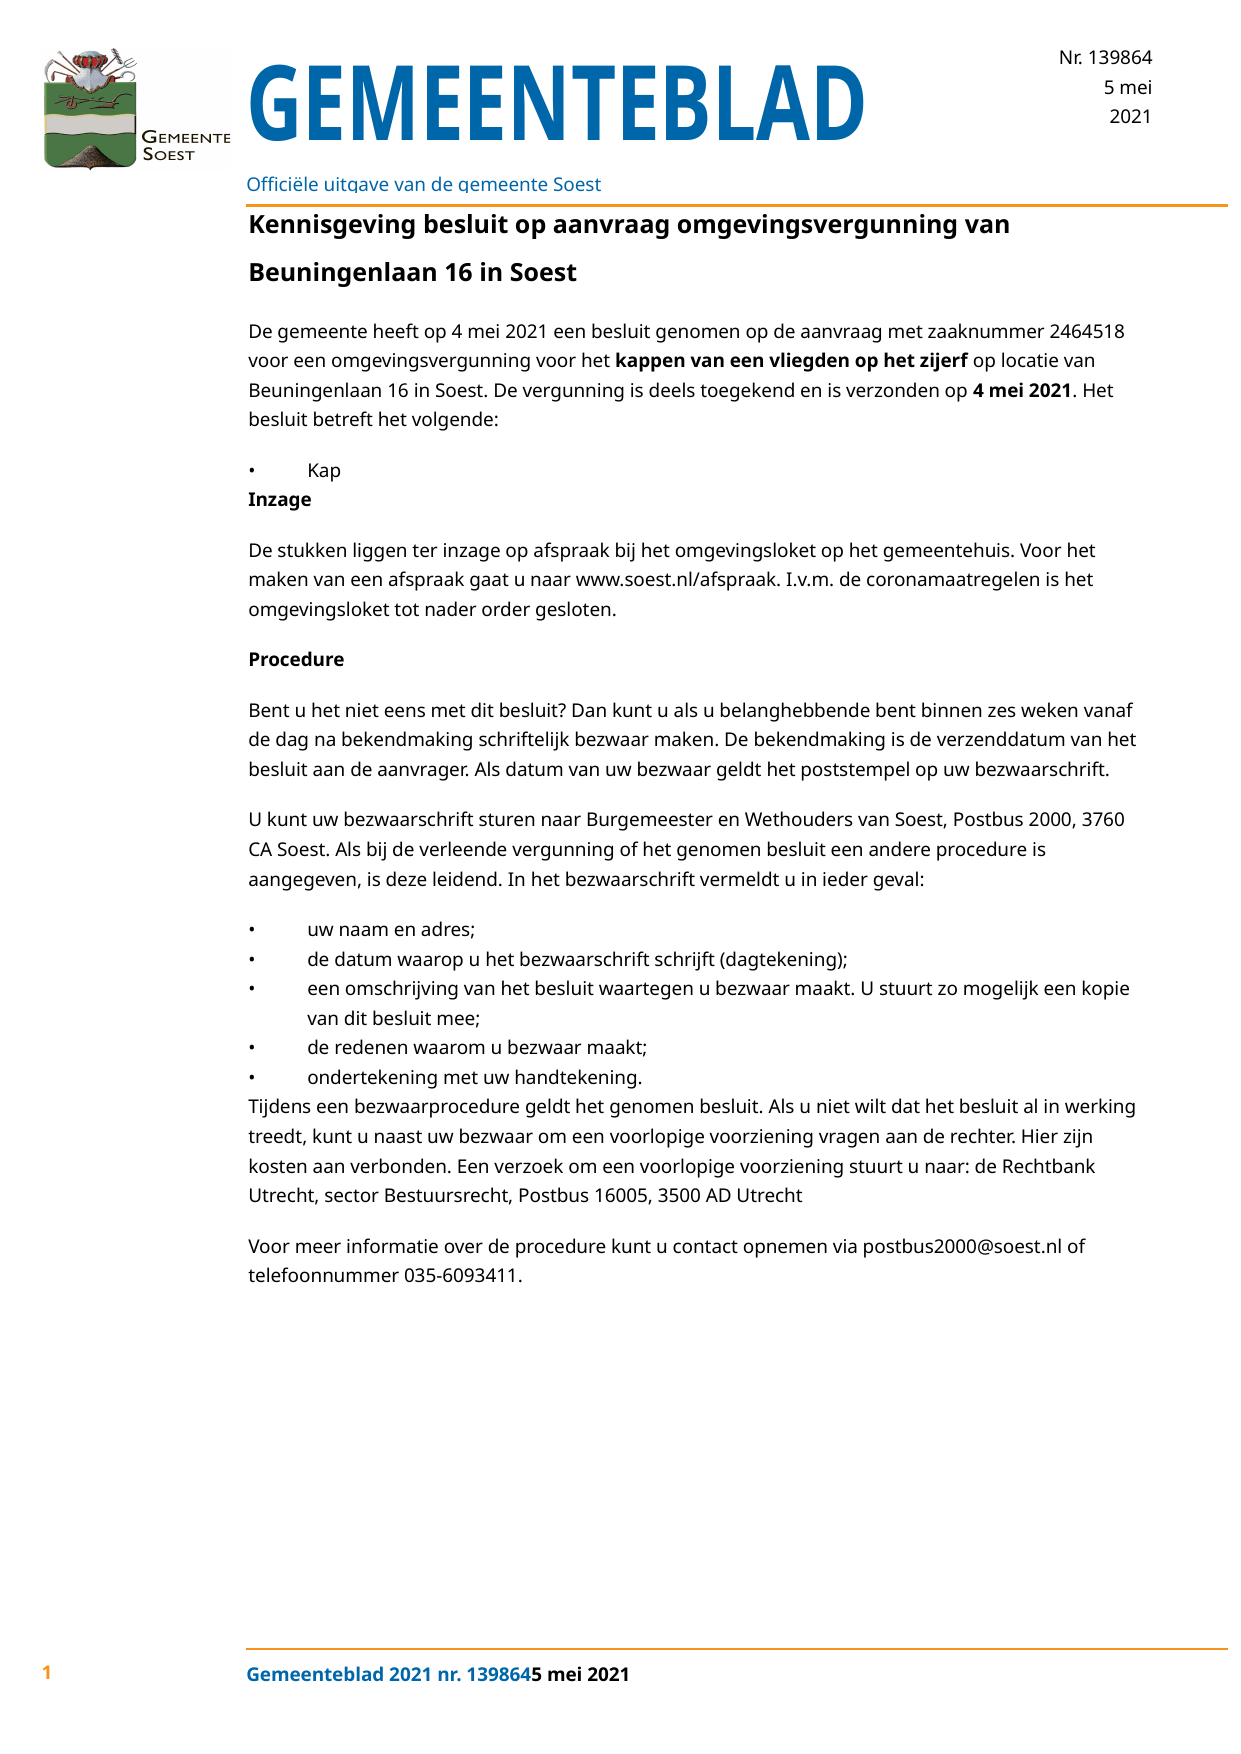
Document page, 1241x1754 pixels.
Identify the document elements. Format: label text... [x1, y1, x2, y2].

list de redenen waarom u bezwaar maakt; [248, 1034, 1152, 1060]
list een omschrijving van het besluit waartegen u bezwaar maakt. U stuurt zo mogelijk een kopie van dit besluit mee; [248, 975, 1152, 1031]
list Kap [248, 457, 1152, 483]
text Procedure [248, 647, 1152, 672]
text Voor meer informatie over de procedure kunt u contact opnemen via postbus2000@soest.nl of telefoonnummer 035-6093411. [248, 1233, 1152, 1288]
list de datum waarop u het bezwaarschrift schrijft (dagtekening); [248, 946, 1152, 972]
text Bent u het niet eens met dit besluit? Dan kunt u als u belanghebbende bent binnen zes weken vanaf de dag na bekendmaking schriftelijk bezwaar maken. De bekendmaking is de verzenddatum van het besluit aan de aanvrager. Als datum van uw bezwaar geldt het poststempel op uw bezwaarschrift. [248, 697, 1152, 782]
text U kunt uw bezwaarschrift sturen naar Burgemeester en Wethouders van Soest, Postbus 2000, 3760 CA Soest. Als bij de verleende vergunning of het genomen besluit een andere procedure is aangegeven, is deze leidend. In het bezwaarschrift vermeldt u in ieder geval: [248, 807, 1152, 892]
text De stukken liggen ter inzage op afspraak bij het omgevingsloket op het gemeentehuis. Voor het maken van een afspraak gaat u naar www.soest.nl/afspraak. I.v.m. de coronamaatregelen is het omgevingsloket tot nader order gesloten. [248, 537, 1152, 622]
text Kennisgeving besluit op aanvraag omgevingsvergunning van Beuningenlaan 16 in Soest [248, 207, 1152, 288]
list uw naam en adres; [248, 916, 1152, 942]
text De gemeente heeft op 4 mei 2021 een besluit genomen op de aanvraag met zaaknummer 2464518 voor een omgevingsvergunning voor het kappen van een vliegden op het zijerf op locatie van Beuningenlaan 16 in Soest. De vergunning is deels toegekend en is verzonden op 4 mei 2021. Het besluit betreft het volgende: [248, 318, 1152, 432]
picture [41, 47, 231, 172]
list ondertekening met uw handtekening. [248, 1064, 1152, 1090]
text Tijdens een bezwaarprocedure geldt het genomen besluit. Als u niet wilt dat het besluit al in werking treedt, kunt u naast uw bezwaar om een voorlopige voorziening vragen aan de rechter. Hier zijn kosten aan verbonden. Een verzoek om een voorlopige voorziening stuurt u naar: de Rechtbank Utrecht, sector Bestuursrecht, Postbus 16005, 3500 AD Utrecht [248, 1094, 1152, 1208]
text Inzage [248, 487, 1152, 512]
